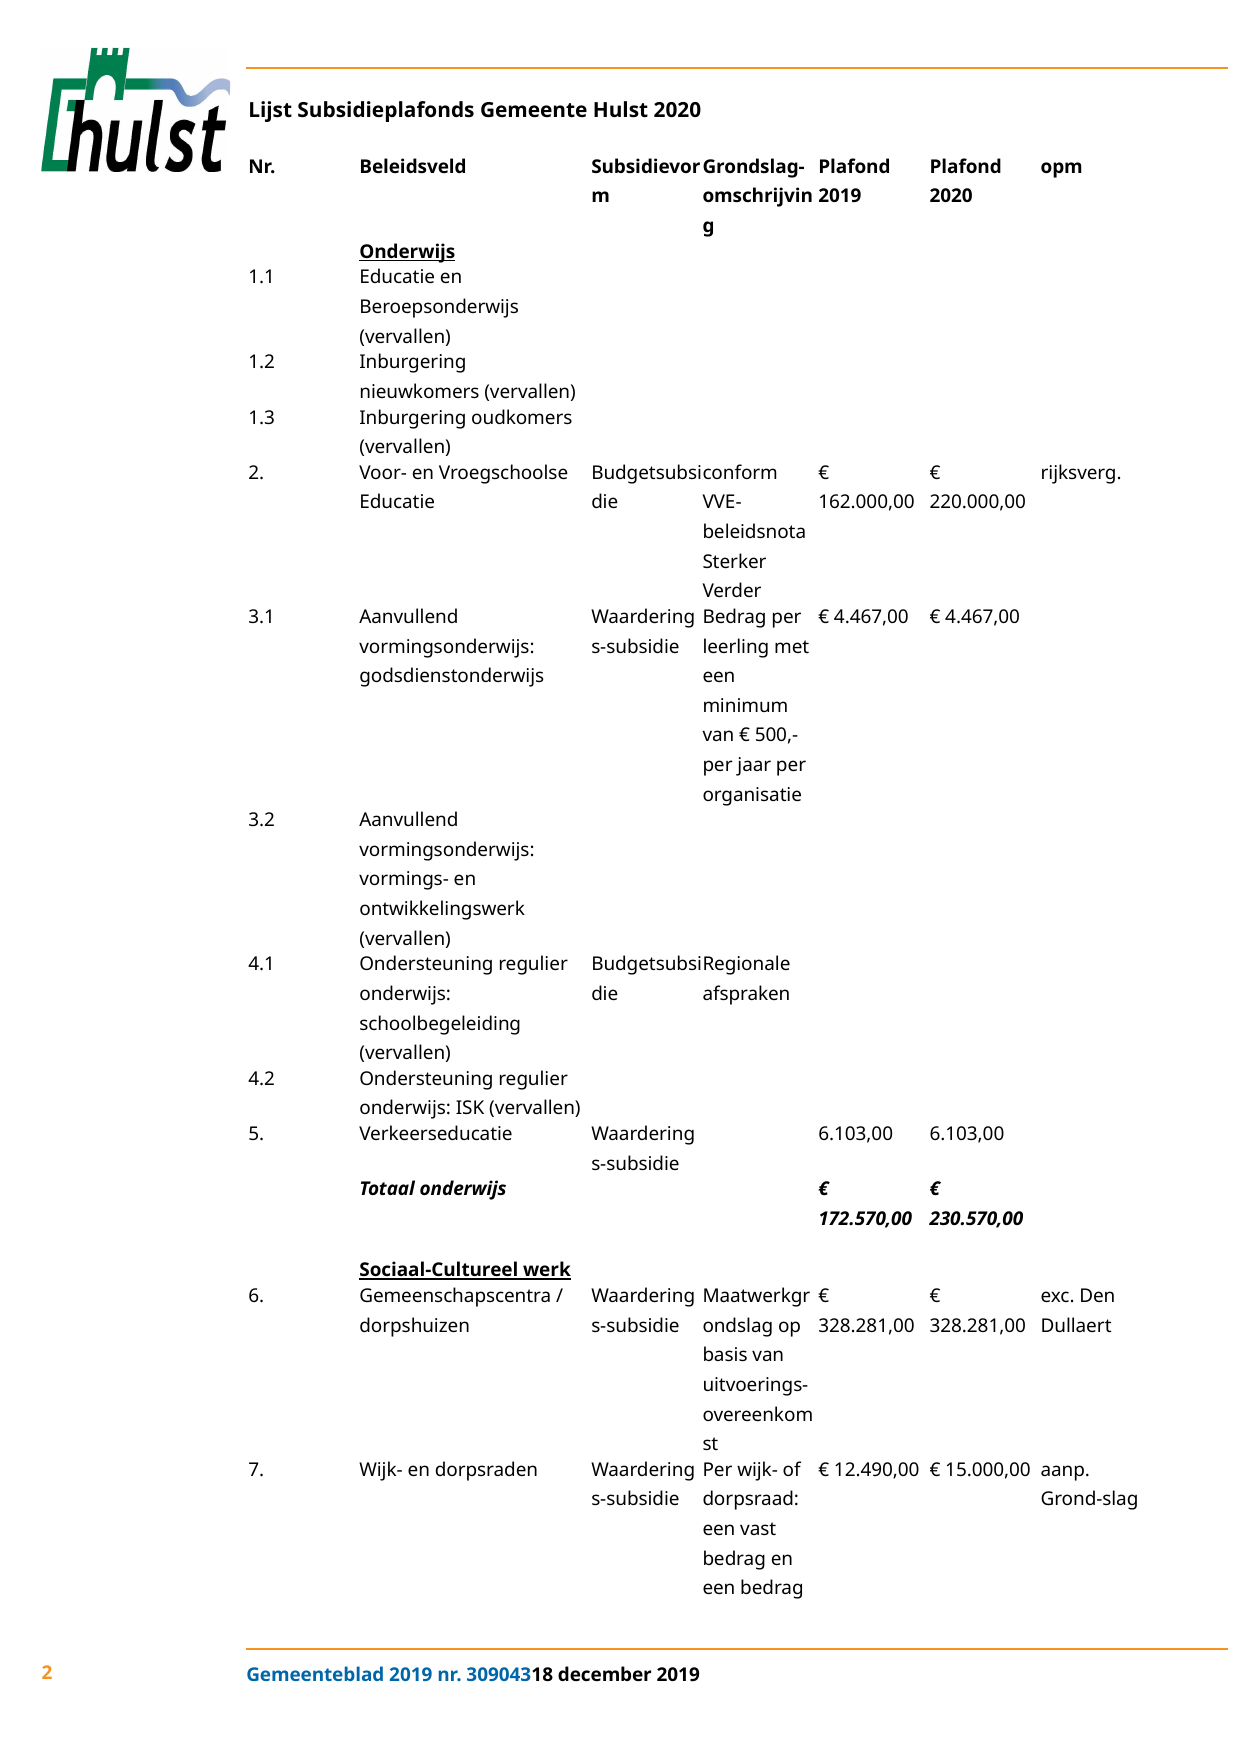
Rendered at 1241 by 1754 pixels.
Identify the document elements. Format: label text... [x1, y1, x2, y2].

table_cell Totaal onderwijs [359, 1176, 591, 1231]
table_cell 4.2 [248, 1065, 359, 1120]
table_cell [591, 1231, 702, 1257]
table_cell Bedrag per leerling met een minimum van € 500,- per jaar per organisatie [702, 603, 818, 806]
table_cell [818, 238, 929, 264]
table_cell [702, 238, 818, 264]
table_cell [929, 1257, 1040, 1282]
table_cell 5. [248, 1120, 359, 1176]
table_cell [702, 806, 818, 951]
table_cell [591, 806, 702, 951]
table_cell [818, 806, 929, 951]
table_cell [818, 264, 929, 348]
table_cell € 220.000,00 [929, 459, 1040, 603]
table_cell € 172.570,00 [818, 1176, 929, 1231]
table_cell [1040, 1176, 1152, 1231]
table_cell 7. [248, 1456, 359, 1600]
table_cell Budgetsubsidie [591, 459, 702, 603]
table_cell [818, 951, 929, 1065]
table_cell Ondersteuning regulier onderwijs: ISK (vervallen) [359, 1065, 591, 1120]
table_cell 2. [248, 459, 359, 603]
table_cell [1040, 264, 1152, 348]
text Lijst Subsidieplafonds Gemeente Hulst 2020 [248, 95, 1152, 123]
table_cell [1040, 1120, 1152, 1176]
table_cell Maatwerkgrondslag op basis van uitvoerings-overeenkomst [702, 1283, 818, 1456]
table_cell € 4.467,00 [818, 603, 929, 806]
table_cell [818, 404, 929, 459]
table_cell exc. Den Dullaert [1040, 1283, 1152, 1456]
table_cell 6.103,00 [929, 1120, 1040, 1176]
table_cell 4.1 [248, 951, 359, 1065]
table_cell Waarderings-subsidie [591, 1456, 702, 1600]
table_cell [1040, 951, 1152, 1065]
table_cell 3.1 [248, 603, 359, 806]
table_cell [702, 349, 818, 404]
table_cell Waarderings-subsidie [591, 1283, 702, 1456]
table_cell [1040, 806, 1152, 951]
table_cell Educatie en Beroepsonderwijs (vervallen) [359, 264, 591, 348]
table_cell [248, 238, 359, 264]
table_cell Aanvullend vormingsonderwijs: godsdienstonderwijs [359, 603, 591, 806]
table_cell Waarderings-subsidie [591, 1120, 702, 1176]
table_cell [702, 1120, 818, 1176]
table_cell aanp. Grond-slag [1040, 1456, 1152, 1600]
table_cell [818, 1257, 929, 1282]
table_cell € 230.570,00 [929, 1176, 1040, 1231]
table_header Plafond 2019 [818, 153, 929, 238]
table_cell [359, 1231, 591, 1257]
table_cell [929, 806, 1040, 951]
table_cell [591, 238, 702, 264]
table_cell 1.2 [248, 349, 359, 404]
table_cell [818, 1065, 929, 1120]
table_cell [929, 404, 1040, 459]
table_cell Wijk- en dorpsraden [359, 1456, 591, 1600]
table_cell € 162.000,00 [818, 459, 929, 603]
table_cell Inburgering nieuwkomers (vervallen) [359, 349, 591, 404]
table_cell [818, 1231, 929, 1257]
table_header Nr. [248, 153, 359, 238]
table_cell [929, 349, 1040, 404]
table_cell Aanvullend vormingsonderwijs: vormings- en ontwikkelingswerk (vervallen) [359, 806, 591, 951]
table_cell 6.103,00 [818, 1120, 929, 1176]
table_cell conform VVE-beleidsnota Sterker Verder [702, 459, 818, 603]
table_cell [1040, 238, 1152, 264]
table_cell [818, 349, 929, 404]
table_header Beleidsveld [359, 153, 591, 238]
table_cell Ondersteuning regulier onderwijs: schoolbegeleiding (vervallen) [359, 951, 591, 1065]
table_cell € 328.281,00 [818, 1283, 929, 1456]
table_cell [591, 1065, 702, 1120]
table_cell [702, 264, 818, 348]
table_cell € 328.281,00 [929, 1283, 1040, 1456]
table_cell [1040, 603, 1152, 806]
table_cell [702, 1065, 818, 1120]
table_cell [929, 238, 1040, 264]
table_cell [929, 1065, 1040, 1120]
table_cell Sociaal-Cultureel werk [359, 1257, 591, 1282]
table_cell 3.2 [248, 806, 359, 951]
table_cell [1040, 1257, 1152, 1282]
table_cell Regionale afspraken [702, 951, 818, 1065]
table_cell Voor- en Vroegschoolse Educatie [359, 459, 591, 603]
table_header Subsidievorm [591, 153, 702, 238]
table_cell [591, 1176, 702, 1231]
table_header opm [1040, 153, 1152, 238]
picture [41, 47, 231, 172]
table_cell [248, 1257, 359, 1282]
table_cell 1.1 [248, 264, 359, 348]
table_cell [1040, 1231, 1152, 1257]
table_cell [929, 951, 1040, 1065]
table_cell Verkeerseducatie [359, 1120, 591, 1176]
table_cell rijksverg. [1040, 459, 1152, 603]
table_cell [1040, 1065, 1152, 1120]
table_cell [248, 1231, 359, 1257]
table_cell [1040, 404, 1152, 459]
table_cell [591, 404, 702, 459]
table_cell [929, 264, 1040, 348]
table_header Grondslag-omschrijving [702, 153, 818, 238]
table_cell € 12.490,00 [818, 1456, 929, 1600]
table_cell [702, 1231, 818, 1257]
table_cell Waarderings-subsidie [591, 603, 702, 806]
table_cell [591, 1257, 702, 1282]
table_cell [929, 1231, 1040, 1257]
table_cell Per wijk- of dorpsraad: een vast bedrag en een bedrag [702, 1456, 818, 1600]
table_cell [702, 1257, 818, 1282]
table_cell € 4.467,00 [929, 603, 1040, 806]
table_cell 6. [248, 1283, 359, 1456]
table_cell € 15.000,00 [929, 1456, 1040, 1600]
table_header Plafond 2020 [929, 153, 1040, 238]
table_cell [591, 349, 702, 404]
table_cell [591, 264, 702, 348]
table_cell Gemeenschapscentra / dorpshuizen [359, 1283, 591, 1456]
table_cell 1.3 [248, 404, 359, 459]
table_cell Inburgering oudkomers (vervallen) [359, 404, 591, 459]
table_cell Budgetsubsidie [591, 951, 702, 1065]
table_cell [702, 1176, 818, 1231]
table_cell [1040, 349, 1152, 404]
table_cell Onderwijs [359, 238, 591, 264]
table_cell [702, 404, 818, 459]
table_cell [248, 1176, 359, 1231]
